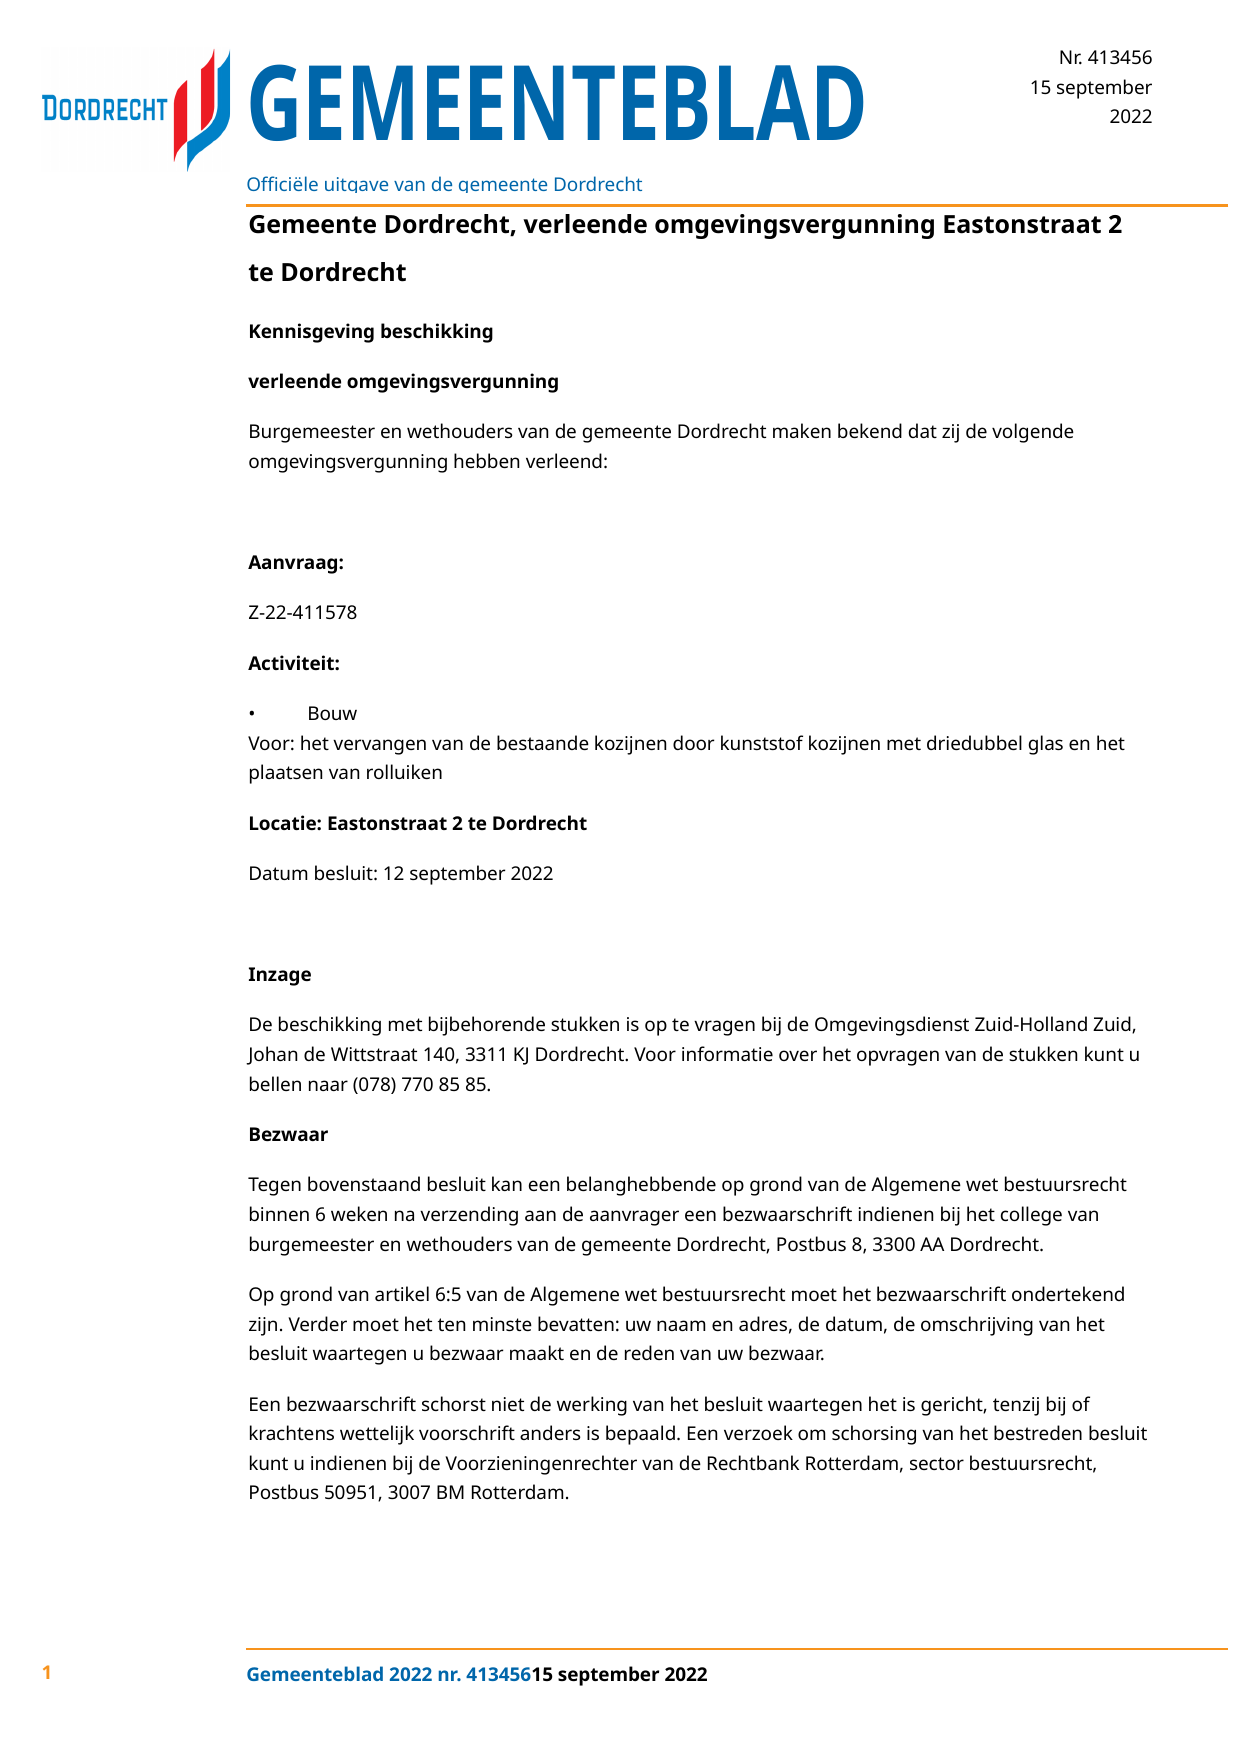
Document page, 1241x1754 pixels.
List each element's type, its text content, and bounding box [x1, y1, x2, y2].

picture [41, 47, 231, 172]
text Gemeente Dordrecht, verleende omgevingsvergunning Eastonstraat 2 te Dordrecht [248, 207, 1152, 288]
text Burgemeester en wethouders van de gemeente Dordrecht maken bekend dat zij de volgende omgevingsvergunning hebben verleend: [248, 419, 1152, 474]
text De beschikking met bijbehorende stukken is op te vragen bij de Omgevingsdienst Zuid-Holland Zuid, Johan de Wittstraat 140, 3311 KJ Dordrecht. Voor informatie over het opvragen van de stukken kunt u bellen naar (078) 770 85 85. [248, 1012, 1152, 1097]
list Bouw [248, 700, 1152, 726]
text Bezwaar [248, 1121, 1152, 1147]
text Tegen bovenstaand besluit kan een belanghebbende op grond van de Algemene wet bestuursrecht binnen 6 weken na verzending aan de aanvrager een bezwaarschrift indienen bij het college van burgemeester en wethouders van de gemeente Dordrecht, Postbus 8, 3300 AA Dordrecht. [248, 1172, 1152, 1257]
text Datum besluit: 12 september 2022 [248, 860, 1152, 886]
text Locatie: Eastonstraat 2 te Dordrecht [248, 810, 1152, 836]
text Voor: het vervangen van de bestaande kozijnen door kunststof kozijnen met driedubbel glas en het plaatsen van rolluiken [248, 730, 1152, 785]
text Aanvraag: [248, 549, 1152, 575]
text Op grond van artikel 6:5 van de Algemene wet bestuursrecht moet het bezwaarschrift ondertekend zijn. Verder moet het ten minste bevatten: uw naam en adres, de datum, de omschrijving van het besluit waartegen u bezwaar maakt en de reden van uw bezwaar. [248, 1281, 1152, 1366]
text Z-22-411578 [248, 599, 1152, 625]
text Activiteit: [248, 650, 1152, 676]
text Een bezwaarschrift schorst niet de werking van het besluit waartegen het is gericht, tenzij bij of krachtens wettelijk voorschrift anders is bepaald. Een verzoek om schorsing van het bestreden besluit kunt u indienen bij de Voorzieningenrechter van de Rechtbank Rotterdam, sector bestuursrecht, Postbus 50951, 3007 BM Rotterdam. [248, 1391, 1152, 1505]
text Kennisgeving beschikking [248, 318, 1152, 344]
text verleende omgevingsvergunning [248, 368, 1152, 394]
text Inzage [248, 961, 1152, 987]
